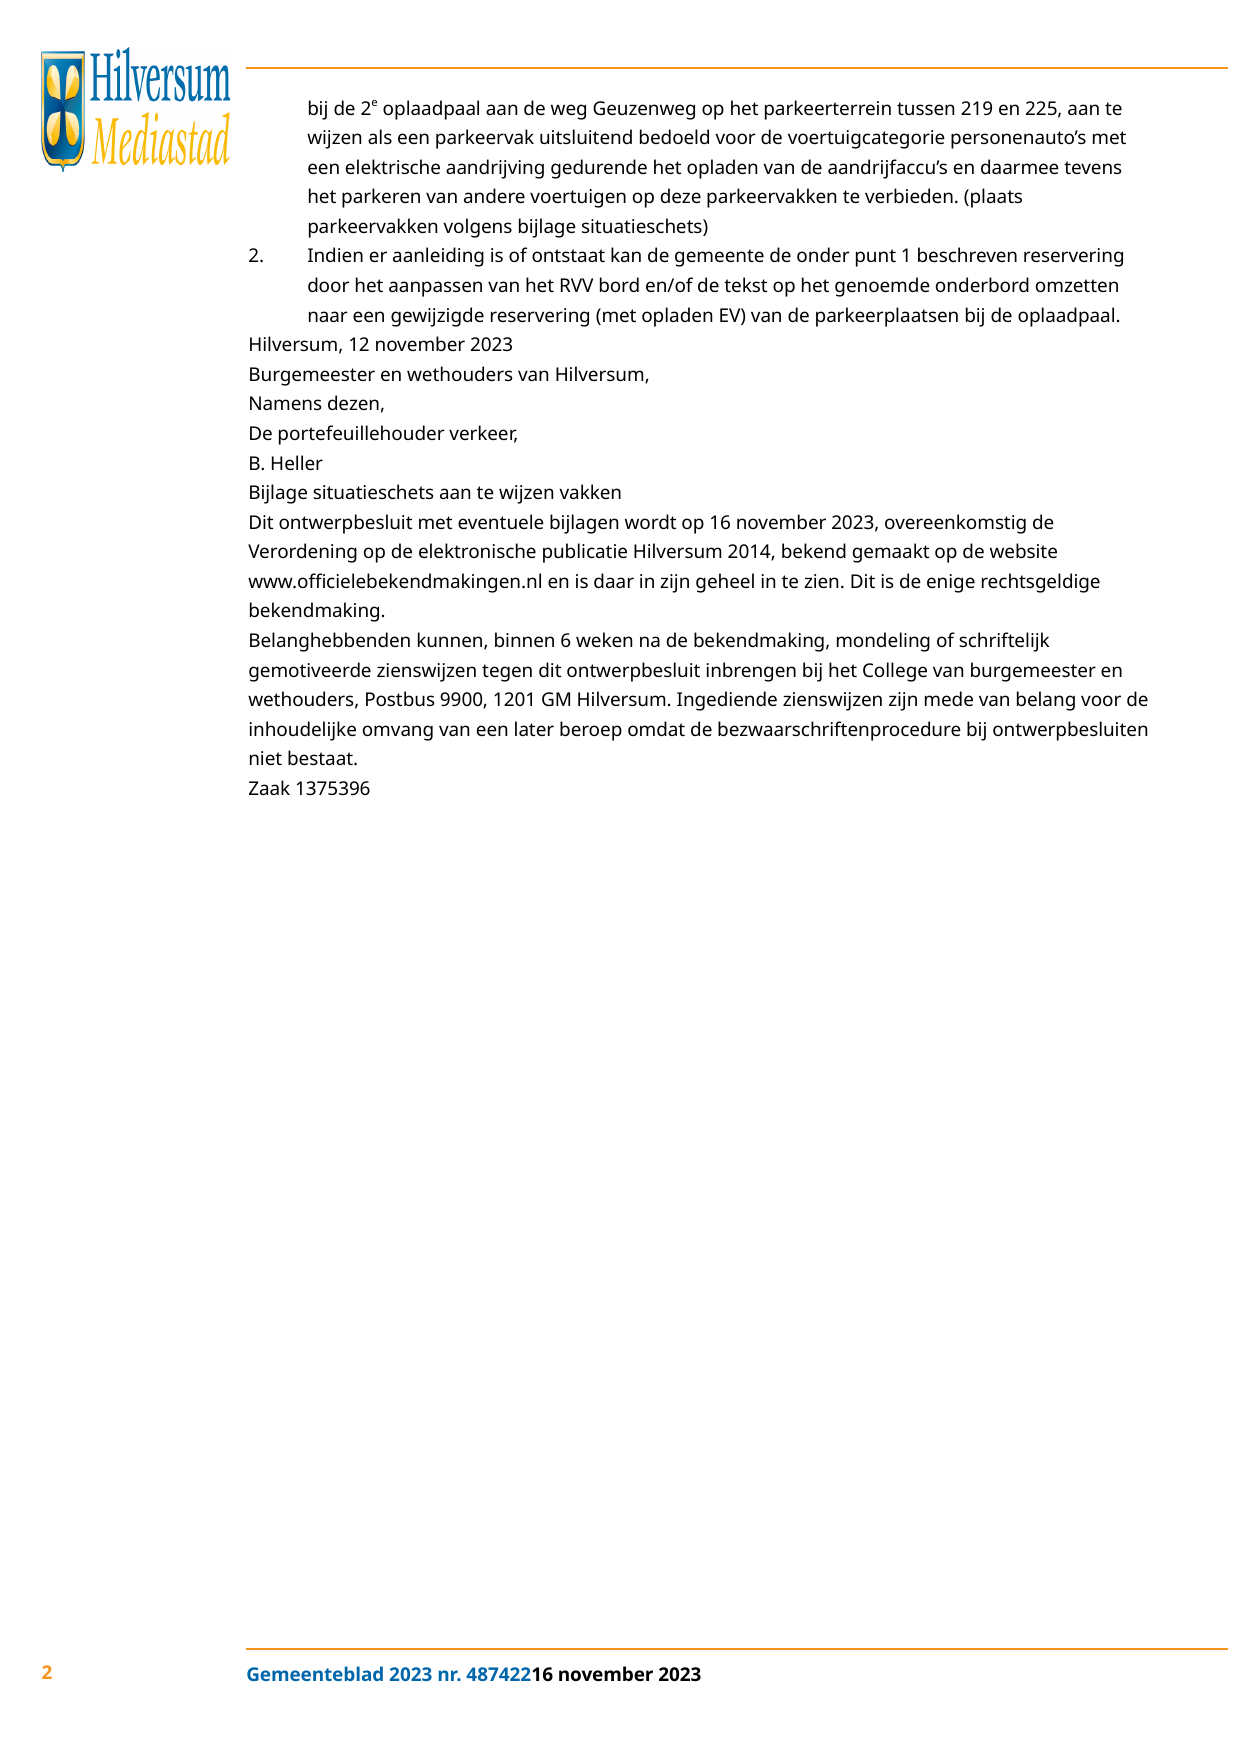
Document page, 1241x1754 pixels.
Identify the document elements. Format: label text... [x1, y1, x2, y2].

text Dit ontwerpbesluit met eventuele bijlagen wordt op 16 november 2023, overeenkomstig de Verordening op de elektronische publicatie Hilversum 2014, bekend gemaakt op de website www.officielebekendmakingen.nl en is daar in zijn geheel in te zien. Dit is de enige rechtsgeldige bekendmaking. [248, 509, 1152, 623]
picture [41, 47, 231, 172]
text Belanghebbenden kunnen, binnen 6 weken na de bekendmaking, mondeling of schriftelijk gemotiveerde zienswijzen tegen dit ontwerpbesluit inbrengen bij het College van burgemeester en wethouders, Postbus 9900, 1201 GM Hilversum. Ingediende zienswijzen zijn mede van belang voor de inhoudelijke omvang van een later beroep omdat de bezwaarschriftenprocedure bij ontwerpbesluiten niet bestaat. [248, 627, 1152, 771]
text Hilversum, 12 november 2023 [248, 331, 1152, 357]
text B. Heller [248, 450, 1152, 476]
text Zaak 1375396 [248, 775, 1152, 801]
text Bijlage situatieschets aan te wijzen vakken [248, 479, 1152, 505]
list bij de 2e oplaadpaal aan de weg Geuzenweg op het parkeerterrein tussen 219 en 225, aan te wijzen als een parkeervak uitsluitend bedoeld voor de voertuigcategorie personenauto’s met een elektrische aandrijving gedurende het opladen van de aandrijfaccu’s en daarmee tevens het parkeren van andere voertuigen op deze parkeervakken te verbieden. (plaats parkeervakken volgens bijlage situatieschets) [248, 95, 1152, 239]
text Burgemeester en wethouders van Hilversum, [248, 361, 1152, 387]
text Namens dezen, [248, 391, 1152, 416]
text De portefeuillehouder verkeer, [248, 420, 1152, 446]
list Indien er aanleiding is of ontstaat kan de gemeente de onder punt 1 beschreven reservering door het aanpassen van het RVV bord en/of de tekst op het genoemde onderbord omzetten naar een gewijzigde reservering (met opladen EV) van de parkeerplaatsen bij de oplaadpaal. [248, 243, 1152, 328]
